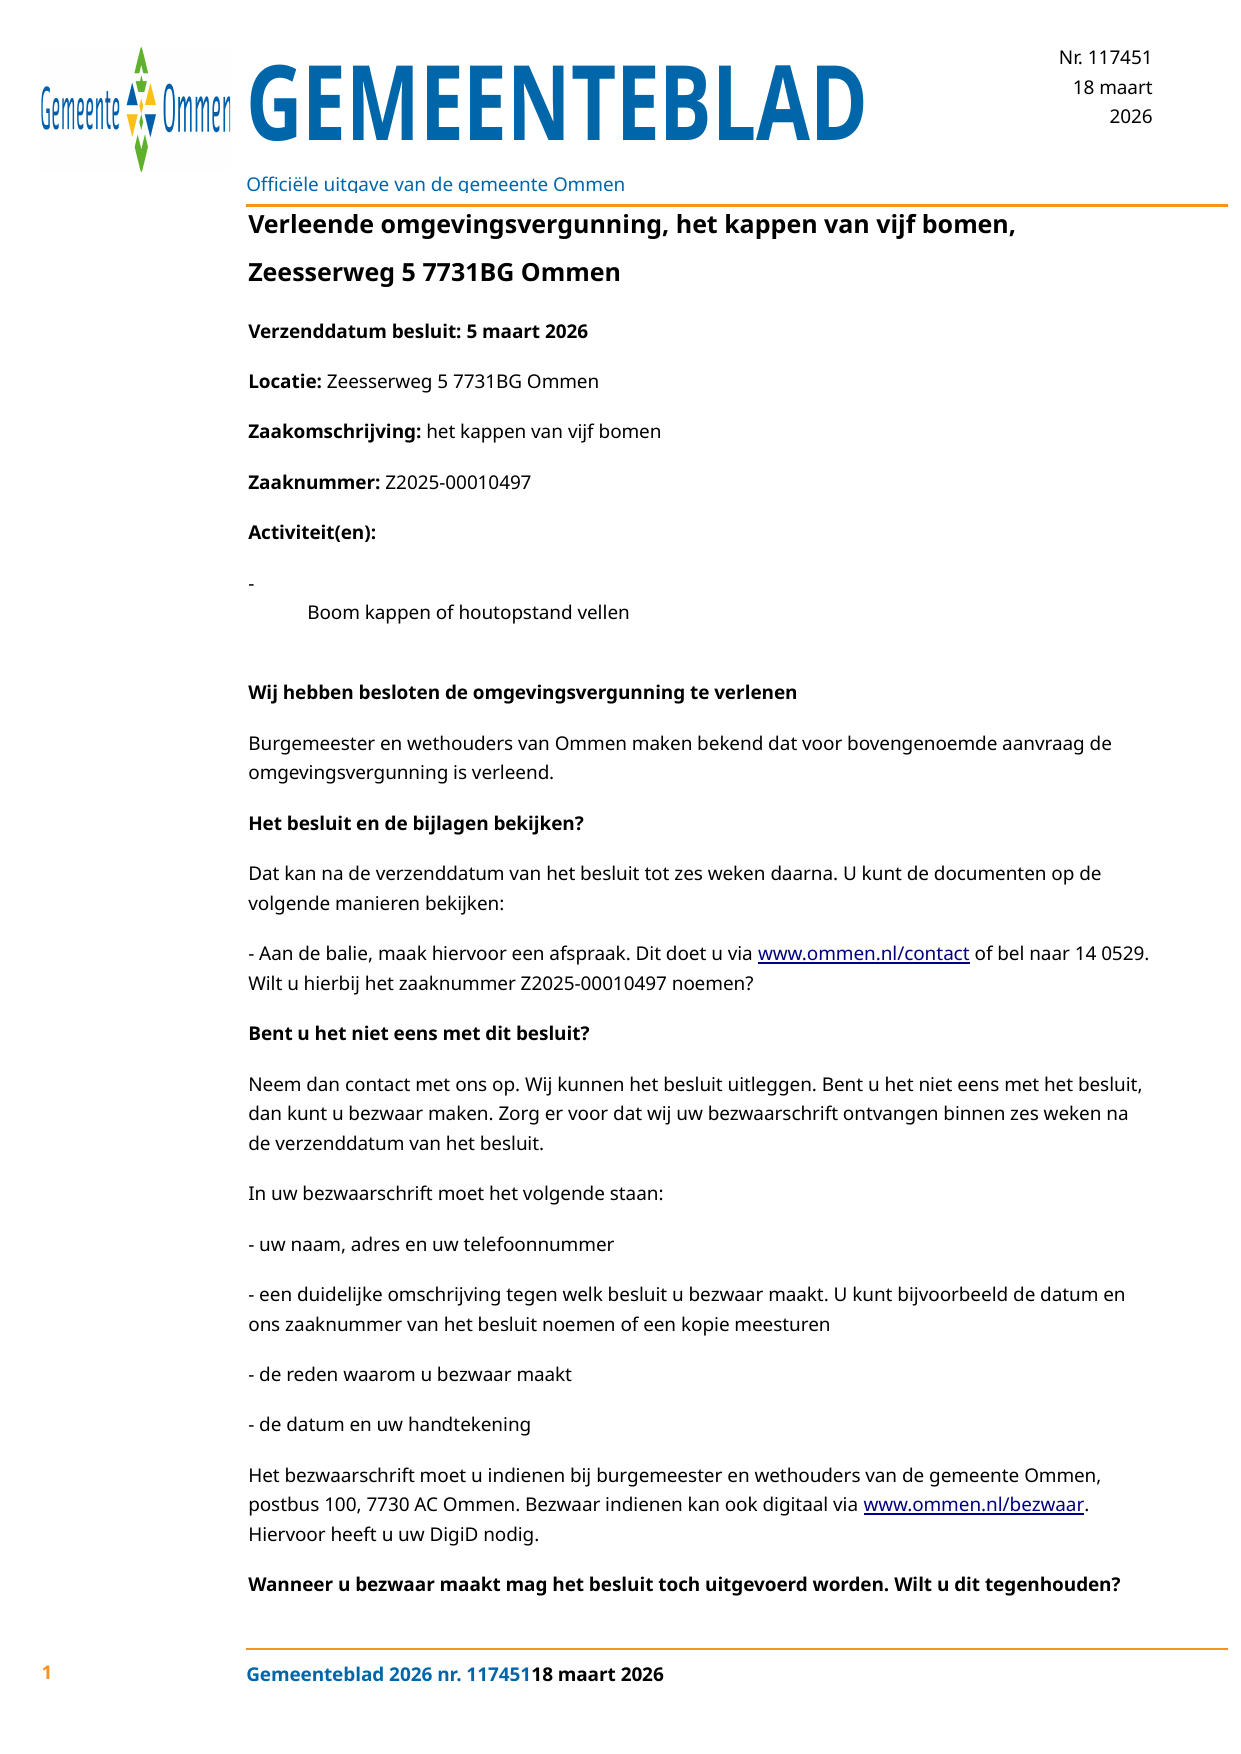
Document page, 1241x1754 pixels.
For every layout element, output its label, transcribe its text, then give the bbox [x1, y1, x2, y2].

list Boom kappen of houtopstand vellen [248, 599, 1152, 625]
text Het bezwaarschrift moet u indienen bij burgemeester en wethouders van de gemeente Ommen, postbus 100, 7730 AC Ommen. Bezwaar indienen kan ook digitaal via www.ommen.nl/bezwaar. Hiervoor heeft u uw DigiD nodig. [248, 1462, 1152, 1547]
text Neem dan contact met ons op. Wij kunnen het besluit uitleggen. Bent u het niet eens met het besluit, dan kunt u bezwaar maken. Zorg er voor dat wij uw bezwaarschrift ontvangen binnen zes weken na de verzenddatum van het besluit. [248, 1071, 1152, 1156]
text Wanneer u bezwaar maakt mag het besluit toch uitgevoerd worden. Wilt u dit tegenhouden? [248, 1572, 1152, 1597]
text Zaaknummer: Z2025-00010497 [248, 469, 1152, 495]
text Dat kan na de verzenddatum van het besluit tot zes weken daarna. U kunt de documenten op de volgende manieren bekijken: [248, 860, 1152, 916]
text Locatie: Zeesserweg 5 7731BG Ommen [248, 368, 1152, 394]
text In uw bezwaarschrift moet het volgende staan: [248, 1180, 1152, 1206]
text Verleende omgevingsvergunning, het kappen van vijf bomen, Zeesserweg 5 7731BG Ommen [248, 207, 1152, 288]
text - de datum en uw handtekening [248, 1412, 1152, 1437]
text Het besluit en de bijlagen bekijken? [248, 810, 1152, 836]
text Wij hebben besloten de omgevingsvergunning te verlenen [248, 679, 1152, 705]
text - Aan de balie, maak hiervoor een afspraak. Dit doet u via www.ommen.nl/contact of bel naar 14 0529. Wilt u hierbij het zaaknummer Z2025-00010497 noemen? [248, 940, 1152, 996]
text - een duidelijke omschrijving tegen welk besluit u bezwaar maakt. U kunt bijvoorbeeld de datum en ons zaaknummer van het besluit noemen of een kopie meesturen [248, 1281, 1152, 1337]
text - de reden waarom u bezwaar maakt [248, 1361, 1152, 1387]
text - uw naam, adres en uw telefoonnummer [248, 1231, 1152, 1257]
text Bent u het niet eens met dit besluit? [248, 1020, 1152, 1046]
picture [41, 47, 231, 172]
text Burgemeester en wethouders van Ommen maken bekend dat voor bovengenoemde aanvraag de omgevingsvergunning is verleend. [248, 730, 1152, 785]
text Verzenddatum besluit: 5 maart 2026 [248, 318, 1152, 344]
text Zaakomschrijving: het kappen van vijf bomen [248, 419, 1152, 444]
text Activiteit(en): [248, 519, 1152, 545]
